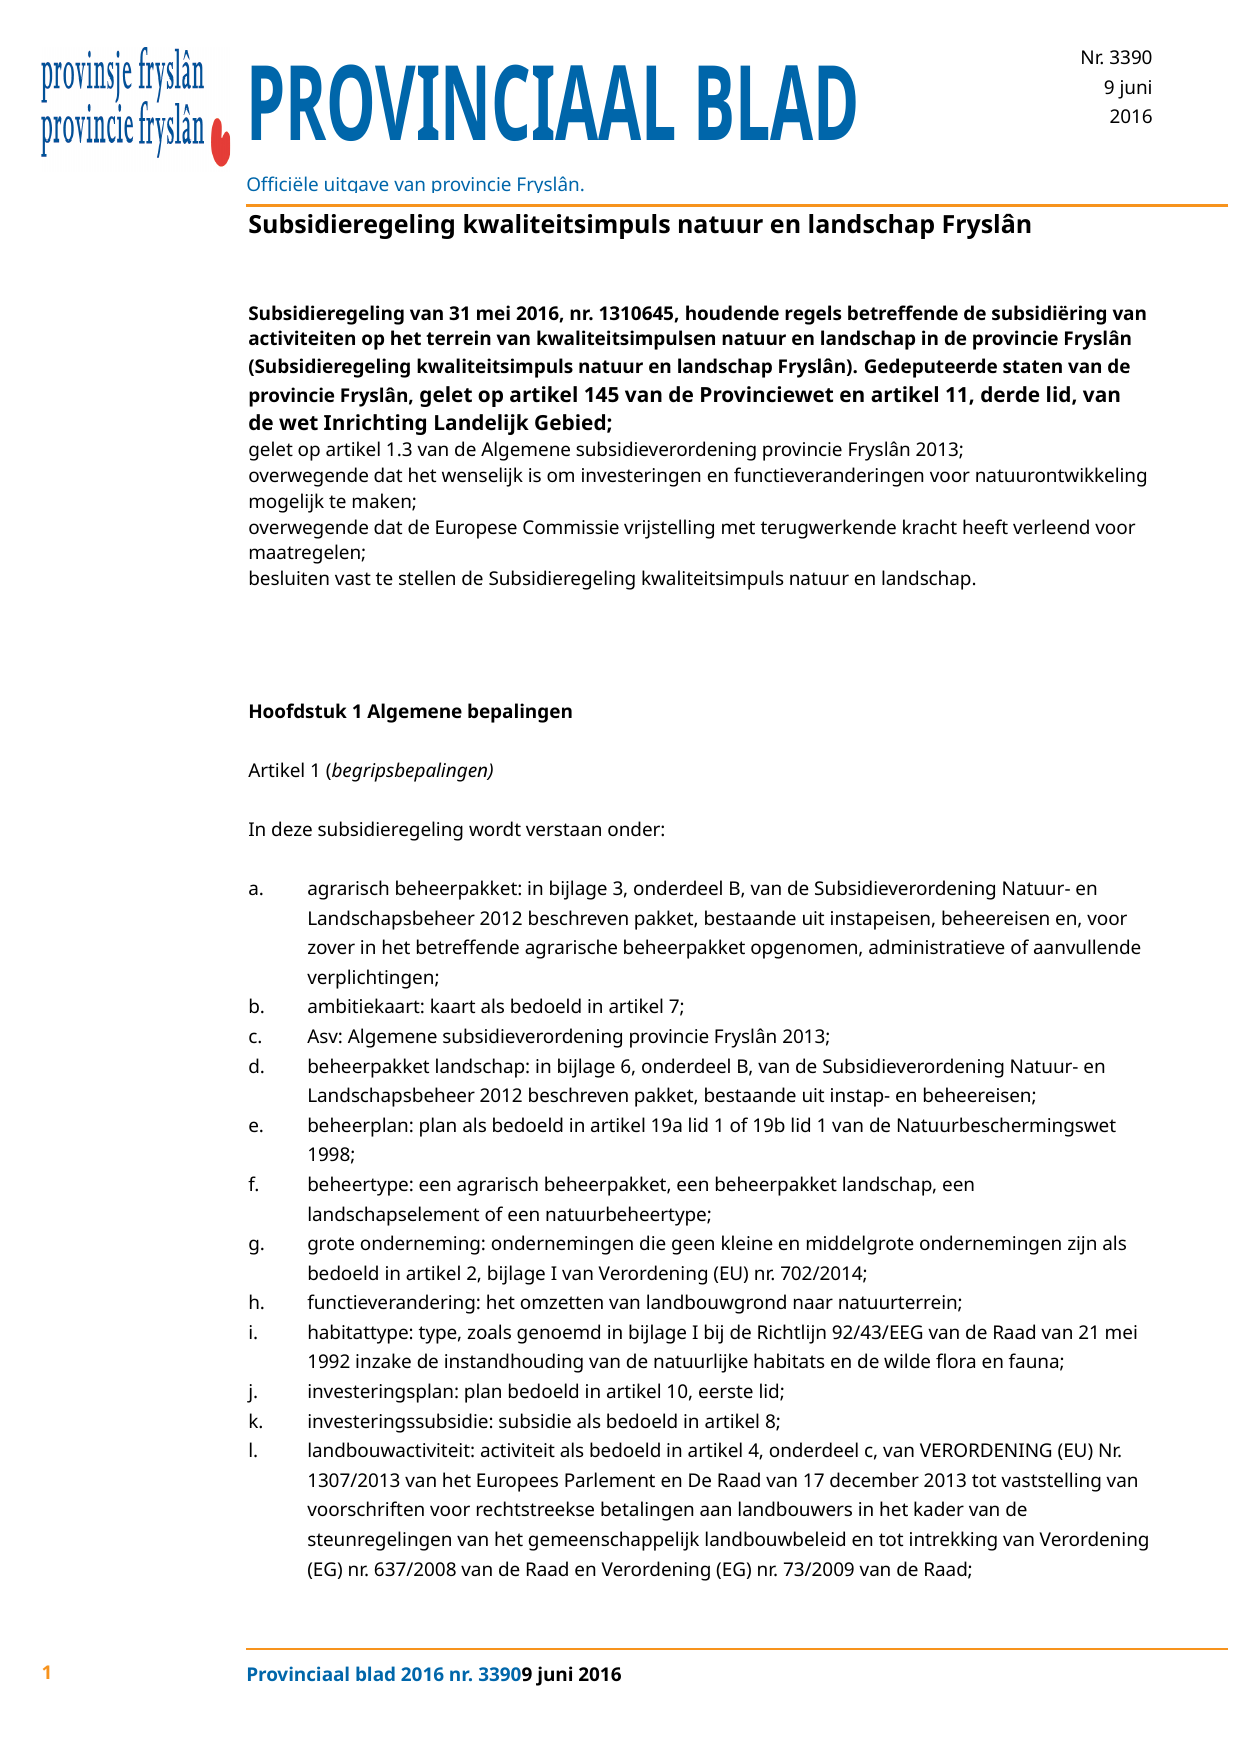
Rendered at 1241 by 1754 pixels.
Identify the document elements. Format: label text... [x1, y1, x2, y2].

list beheerpakket landschap: in bijlage 6, onderdeel B, van de Subsidieverordening Natuur- en Landschapsbeheer 2012 beschreven pakket, bestaande uit instap- en beheereisen; [248, 1053, 1152, 1108]
picture [41, 47, 231, 172]
list habitattype: type, zoals genoemd in bijlage I bij de Richtlijn 92/43/EEG van de Raad van 21 mei 1992 inzake de instandhouding van de natuurlijke habitats en de wilde flora en fauna; [248, 1319, 1152, 1374]
list ambitiekaart: kaart als bedoeld in artikel 7; [248, 994, 1152, 1019]
text In deze subsidieregeling wordt verstaan onder: [248, 816, 1152, 842]
text Subsidieregeling kwaliteitsimpuls natuur en landschap Fryslân [248, 207, 1152, 241]
list investeringsplan: plan bedoeld in artikel 10, eerste lid; [248, 1378, 1152, 1404]
list beheertype: een agrarisch beheerpakket, een beheerpakket landschap, een landschapselement of een natuurbeheertype; [248, 1171, 1152, 1226]
text Hoofdstuk 1 Algemene bepalingen [248, 698, 1152, 723]
list Asv: Algemene subsidieverordening provincie Fryslân 2013; [248, 1023, 1152, 1049]
text Subsidieregeling van 31 mei 2016, nr. 1310645, houdende regels betreffende de subsidiëring van activiteiten op het terrein van kwaliteitsimpulsen natuur en landschap in de provincie Fryslân (Subsidieregeling kwaliteitsimpuls natuur en landschap Fryslân). Gedeputeerde staten van de provincie Fryslân, gelet op artikel 145 van de Provinciewet en artikel 11, derde lid, van de wet Inrichting Landelijk Gebied; [248, 300, 1152, 437]
list functieverandering: het omzetten van landbouwgrond naar natuurterrein; [248, 1289, 1152, 1315]
list agrarisch beheerpakket: in bijlage 3, onderdeel B, van de Subsidieverordening Natuur- en Landschapsbeheer 2012 beschreven pakket, bestaande uit instapeisen, beheereisen en, voor zover in het betreffende agrarische beheerpakket opgenomen, administratieve of aanvullende verplichtingen; [248, 875, 1152, 990]
list beheerplan: plan als bedoeld in artikel 19a lid 1 of 19b lid 1 van de Natuurbeschermingswet 1998; [248, 1112, 1152, 1167]
text gelet op artikel 1.3 van de Algemene subsidieverordening provincie Fryslân 2013; [248, 437, 1152, 462]
text overwegende dat het wenselijk is om investeringen en functieveranderingen voor natuurontwikkeling mogelijk te maken; [248, 462, 1152, 514]
text Artikel 1 (begripsbepalingen) [248, 757, 1152, 783]
text besluiten vast te stellen de Subsidieregeling kwaliteitsimpuls natuur en landschap. [248, 565, 1152, 591]
list landbouwactiviteit: activiteit als bedoeld in artikel 4, onderdeel c, van VERORDENING (EU) Nr. 1307/2013 van het Europees Parlement en De Raad van 17 december 2013 tot vaststelling van voorschriften voor rechtstreekse betalingen aan landbouwers in het kader van de steunregelingen van het gemeenschappelijk landbouwbeleid en tot intrekking van Verordening (EG) nr. 637/2008 van de Raad en Verordening (EG) nr. 73/2009 van de Raad; [248, 1437, 1152, 1581]
list grote onderneming: ondernemingen die geen kleine en middelgrote ondernemingen zijn als bedoeld in artikel 2, bijlage I van Verordening (EU) nr. 702/2014; [248, 1230, 1152, 1286]
text overwegende dat de Europese Commissie vrijstelling met terugwerkende kracht heeft verleend voor maatregelen; [248, 514, 1152, 565]
list investeringssubsidie: subsidie als bedoeld in artikel 8; [248, 1408, 1152, 1433]
